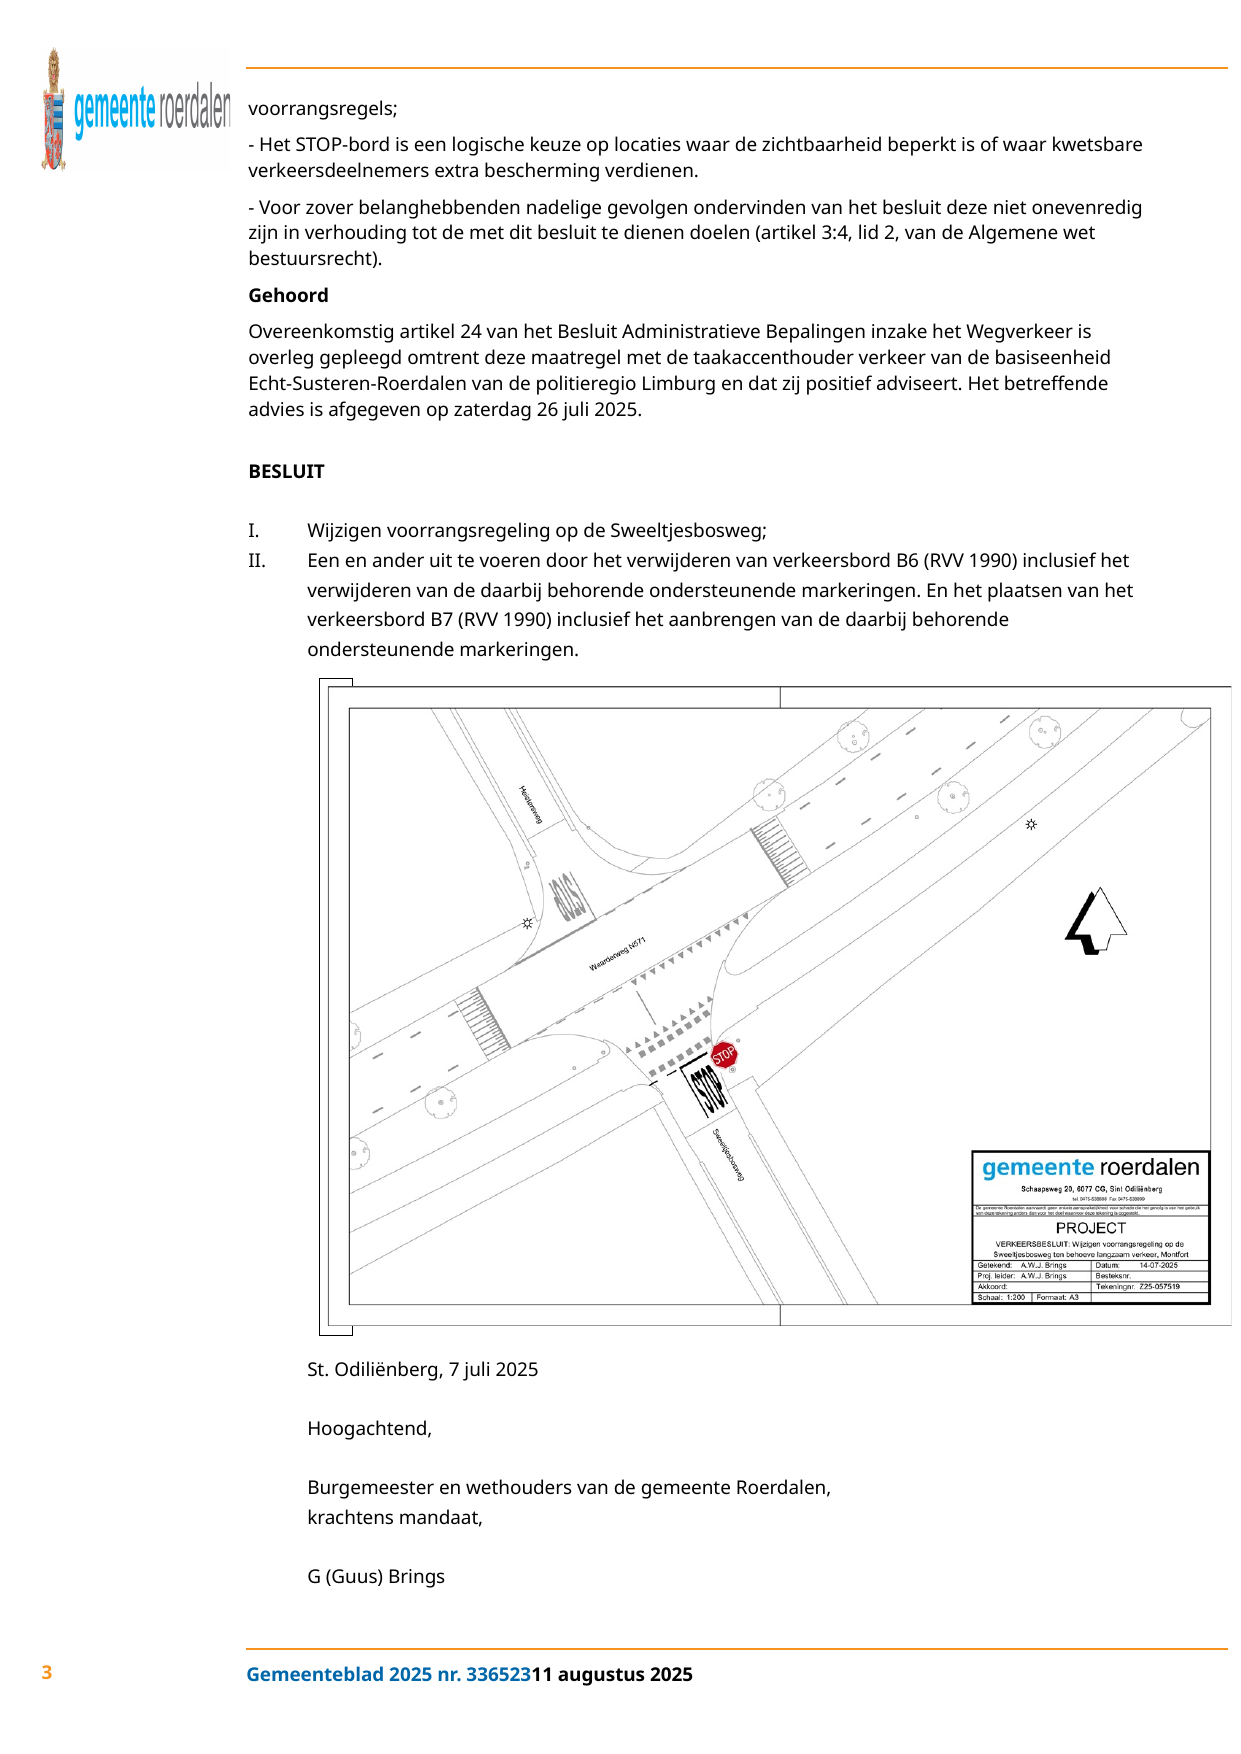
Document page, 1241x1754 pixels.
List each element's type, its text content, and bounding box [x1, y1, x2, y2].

picture [41, 47, 231, 172]
list Burgemeester en wethouders van de gemeente Roerdalen, [248, 1474, 1152, 1500]
list Wijzigen voorrangsregeling op de Sweeltjesbosweg; [248, 518, 1152, 543]
text BESLUIT [248, 458, 1152, 484]
text Gehoord [248, 282, 1152, 308]
text - Het STOP-bord is een logische keuze op locaties waar de zichtbaarheid beperkt is of waar kwetsbare verkeersdeelnemers extra bescherming verdienen. [248, 131, 1152, 183]
list Een en ander uit te voeren door het verwijderen van verkeersbord B6 (RVV 1990) inclusief het verwijderen van de daarbij behorende ondersteunende markeringen. En het plaatsen van het verkeersbord B7 (RVV 1990) inclusief het aanbrengen van de daarbij behorende ondersteunende markeringen. [248, 547, 1152, 662]
list krachtens mandaat, [248, 1504, 1152, 1530]
list G (Guus) Brings [248, 1563, 1152, 1589]
picture [327, 686, 1232, 1326]
list Hoogachtend, [248, 1415, 1152, 1441]
list St. Odiliënberg, 7 juli 2025 [248, 1356, 1152, 1382]
text Overeenkomstig artikel 24 van het Besluit Administratieve Bepalingen inzake het Wegverkeer is overleg gepleegd omtrent deze maatregel met de taakaccenthouder verkeer van de basiseenheid Echt-Susteren-Roerdalen van de politieregio Limburg en dat zij positief adviseert. Het betreffende advies is afgegeven op zaterdag 26 juli 2025. [248, 319, 1152, 422]
text voorrangsregels; [248, 95, 1152, 121]
text - Voor zover belanghebbenden nadelige gevolgen ondervinden van het besluit deze niet onevenredig zijn in verhouding tot de met dit besluit te dienen doelen (artikel 3:4, lid 2, van de Algemene wet bestuursrecht). [248, 194, 1152, 271]
